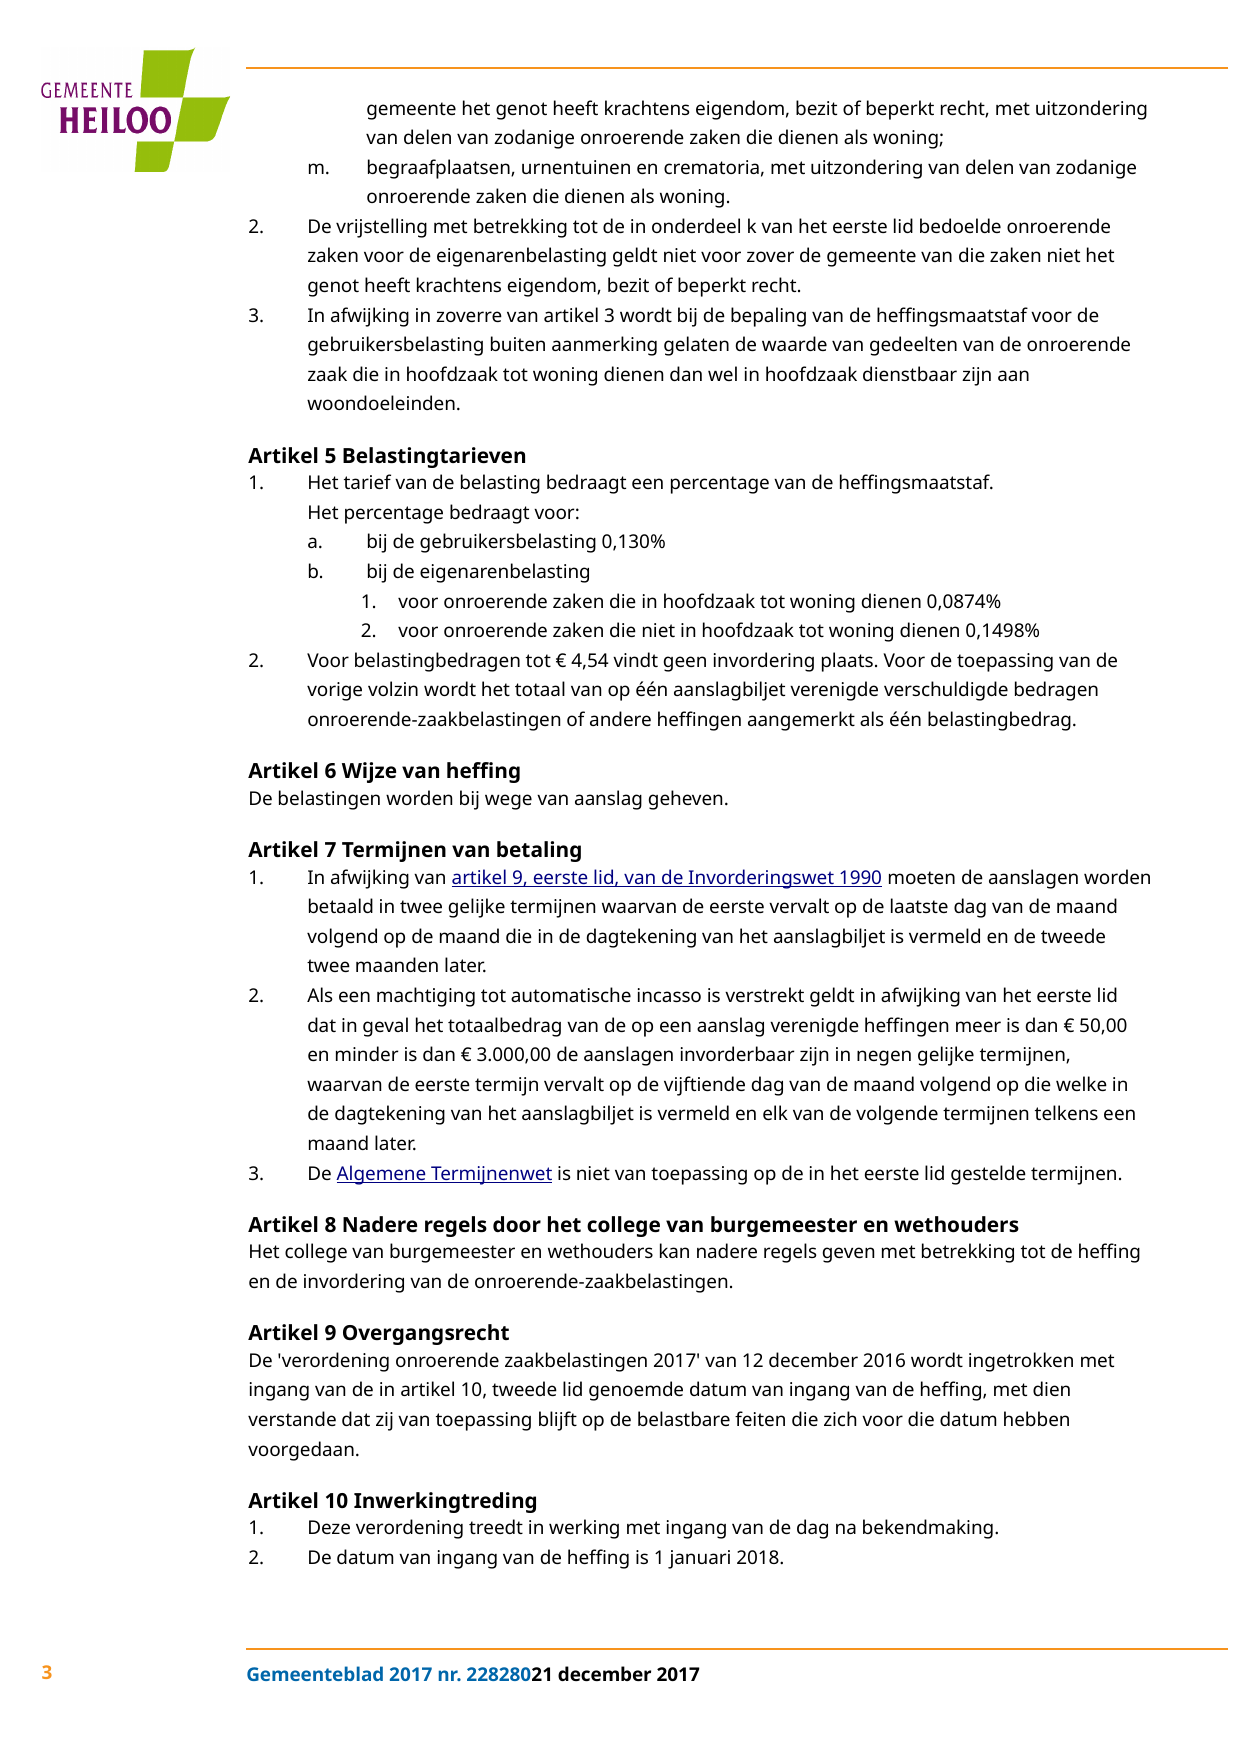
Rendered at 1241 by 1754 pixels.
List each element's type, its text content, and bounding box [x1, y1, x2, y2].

list begraafplaatsen, urnentuinen en crematoria, met uitzondering van delen van zodanige onroerende zaken die dienen als woning. [307, 154, 1152, 209]
text Het college van burgemeester en wethouders kan nadere regels geven met betrekking tot de heffing en de invordering van de onroerende-zaakbelastingen. [248, 1238, 1152, 1294]
list De vrijstelling met betrekking tot de in onderdeel k van het eerste lid bedoelde onroerende zaken voor de eigenarenbelasting geldt niet voor zover de gemeente van die zaken niet het genot heeft krachtens eigendom, bezit of beperkt recht. [248, 213, 1152, 298]
list In afwijking in zoverre van artikel 3 wordt bij de bepaling van de heffingsmaatstaf voor de gebruikersbelasting buiten aanmerking gelaten de waarde van gedeelten van de onroerende zaak die in hoofdzaak tot woning dienen dan wel in hoofdzaak dienstbaar zijn aan woondoeleinden. [248, 302, 1152, 416]
list Voor belastingbedragen tot € 4,54 vindt geen invordering plaats. Voor de toepassing van de vorige volzin wordt het totaal van op één aanslagbiljet verenigde verschuldigde bedragen onroerende-zaakbelastingen of andere heffingen aangemerkt als één belastingbedrag. [248, 647, 1152, 732]
list Deze verordening treedt in werking met ingang van de dag na bekendmaking. [248, 1514, 1152, 1540]
text Artikel 6 Wijze van heffing [248, 757, 1152, 785]
list Het percentage bedraagt voor: [248, 499, 1152, 525]
list In afwijking van artikel 9, eerste lid, van de Invorderingswet 1990 moeten de aanslagen worden betaald in twee gelijke termijnen waarvan de eerste vervalt op de laatste dag van de maand volgend op de maand die in de dagtekening van het aanslagbiljet is vermeld en de tweede twee maanden later. [248, 864, 1152, 978]
text De belastingen worden bij wege van aanslag geheven. [248, 785, 1152, 811]
list De datum van ingang van de heffing is 1 januari 2018. [248, 1544, 1152, 1570]
list gemeente het genot heeft krachtens eigendom, bezit of beperkt recht, met uitzondering van delen van zodanige onroerende zaken die dienen als woning; [307, 95, 1152, 150]
text Artikel 8 Nadere regels door het college van burgemeester en wethouders [248, 1210, 1152, 1238]
text Artikel 10 Inwerkingtreding [248, 1486, 1152, 1514]
list De Algemene Termijnenwet is niet van toepassing op de in het eerste lid gestelde termijnen. [248, 1160, 1152, 1185]
text De 'verordening onroerende zaakbelastingen 2017' van 12 december 2016 wordt ingetrokken met ingang van de in artikel 10, tweede lid genoemde datum van ingang van de heffing, met dien verstande dat zij van toepassing blijft op de belastbare feiten die zich voor die datum hebben voorgedaan. [248, 1347, 1152, 1461]
list Als een machtiging tot automatische incasso is verstrekt geldt in afwijking van het eerste lid dat in geval het totaalbedrag van de op een aanslag verenigde heffingen meer is dan € 50,00 en minder is dan € 3.000,00 de aanslagen invorderbaar zijn in negen gelijke termijnen, waarvan de eerste termijn vervalt op de vijftiende dag van de maand volgend op die welke in de dagtekening van het aanslagbiljet is vermeld en elk van de volgende termijnen telkens een maand later. [248, 982, 1152, 1156]
list bij de eigenarenbelasting [307, 558, 1152, 584]
picture [41, 47, 231, 172]
text Artikel 5 Belastingtarieven [248, 441, 1152, 469]
list Het tarief van de belasting bedraagt een percentage van de heffingsmaatstaf. [248, 469, 1152, 495]
text Artikel 9 Overgangsrecht [248, 1318, 1152, 1347]
list bij de gebruikersbelasting 0,130% [307, 529, 1152, 554]
list voor onroerende zaken die niet in hoofdzaak tot woning dienen 0,1498% [361, 617, 1152, 643]
text Artikel 7 Termijnen van betaling [248, 835, 1152, 864]
list voor onroerende zaken die in hoofdzaak tot woning dienen 0,0874% [361, 588, 1152, 613]
